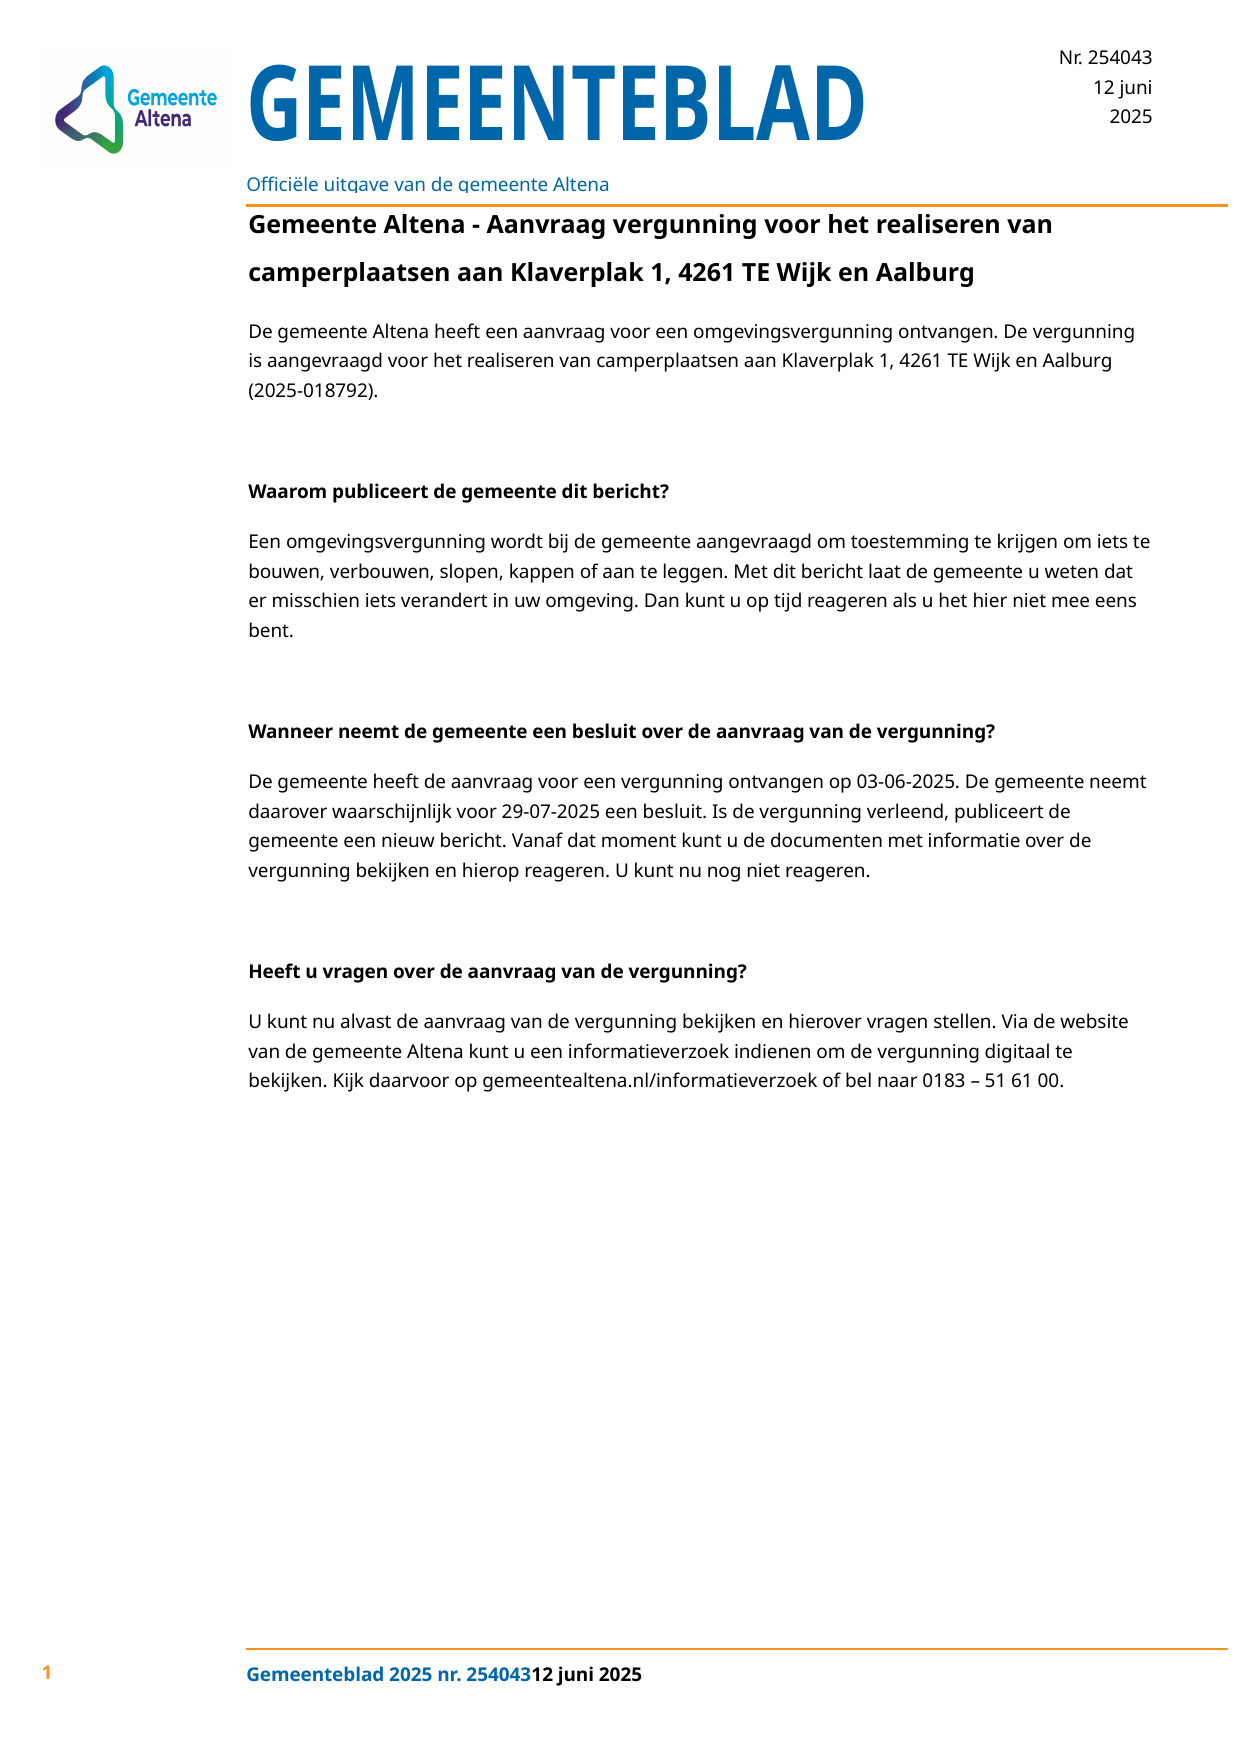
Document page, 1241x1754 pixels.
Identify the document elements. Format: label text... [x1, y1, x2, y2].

text De gemeente Altena heeft een aanvraag voor een omgevingsvergunning ontvangen. De vergunning is aangevraagd voor het realiseren van camperplaatsen aan Klaverplak 1, 4261 TE Wijk en Aalburg (2025-018792). [248, 318, 1152, 403]
text Gemeente Altena - Aanvraag vergunning voor het realiseren van camperplaatsen aan Klaverplak 1, 4261 TE Wijk en Aalburg [248, 207, 1152, 288]
text Waarom publiceert de gemeente dit bericht? [248, 478, 1152, 504]
text Heeft u vragen over de aanvraag van de vergunning? [248, 958, 1152, 984]
picture [41, 47, 231, 172]
text U kunt nu alvast de aanvraag van de vergunning bekijken en hierover vragen stellen. Via de website van de gemeente Altena kunt u een informatieverzoek indienen om de vergunning digitaal te bekijken. Kijk daarvoor op gemeentealtena.nl/informatieverzoek of bel naar 0183 – 51 61 00. [248, 1008, 1152, 1093]
text De gemeente heeft de aanvraag voor een vergunning ontvangen op 03-06-2025. De gemeente neemt daarover waarschijnlijk voor 29-07-2025 een besluit. Is de vergunning verleend, publiceert de gemeente een nieuw bericht. Vanaf dat moment kunt u de documenten met informatie over de vergunning bekijken en hierop reageren. U kunt nu nog niet reageren. [248, 768, 1152, 883]
text Wanneer neemt de gemeente een besluit over de aanvraag van de vergunning? [248, 718, 1152, 744]
text Een omgevingsvergunning wordt bij de gemeente aangevraagd om toestemming te krijgen om iets te bouwen, verbouwen, slopen, kappen of aan te leggen. Met dit bericht laat de gemeente u weten dat er misschien iets verandert in uw omgeving. Dan kunt u op tijd reageren als u het hier niet mee eens bent. [248, 528, 1152, 643]
